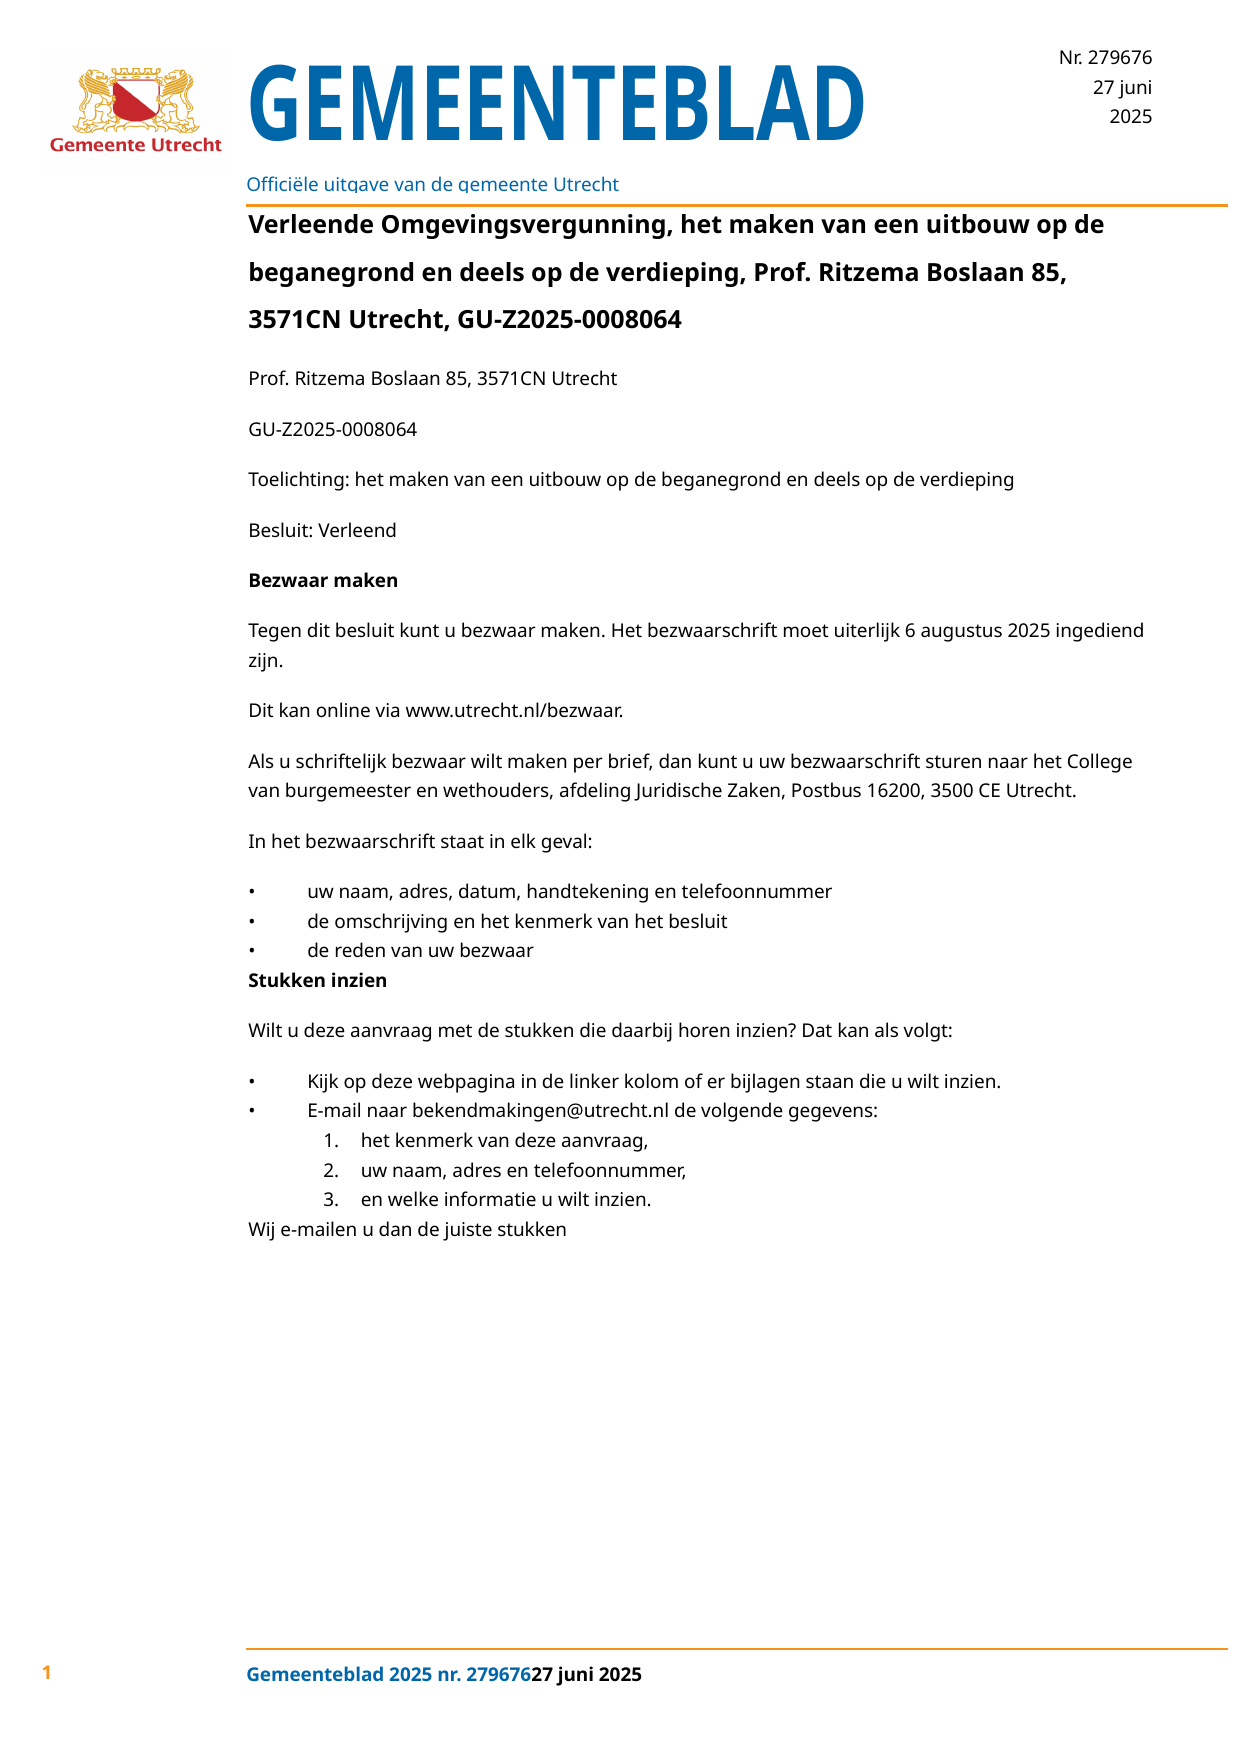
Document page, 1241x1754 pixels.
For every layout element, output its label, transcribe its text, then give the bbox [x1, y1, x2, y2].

list het kenmerk van deze aanvraag, [323, 1127, 1152, 1153]
text Toelichting: het maken van een uitbouw op de beganegrond en deels op de verdieping [248, 466, 1152, 492]
list de reden van uw bezwaar [248, 938, 1152, 963]
text Verleende Omgevingsvergunning, het maken van een uitbouw op de beganegrond en deels op de verdieping, Prof. Ritzema Boslaan 85, 3571CN Utrecht, GU-Z2025-0008064 [248, 207, 1152, 336]
list uw naam, adres, datum, handtekening en telefoonnummer [248, 878, 1152, 904]
text In het bezwaarschrift staat in elk geval: [248, 828, 1152, 854]
text Besluit: Verleend [248, 517, 1152, 542]
picture [41, 47, 231, 172]
text Stukken inzien [248, 967, 1152, 993]
text Als u schriftelijk bezwaar wilt maken per brief, dan kunt u uw bezwaarschrift sturen naar het College van burgemeester en wethouders, afdeling Juridische Zaken, Postbus 16200, 3500 CE Utrecht. [248, 748, 1152, 803]
text GU-Z2025-0008064 [248, 416, 1152, 442]
list E-mail naar bekendmakingen@utrecht.nl de volgende gegevens: [248, 1098, 1152, 1123]
text Bezwaar maken [248, 567, 1152, 593]
text Tegen dit besluit kunt u bezwaar maken. Het bezwaarschrift moet uiterlijk 6 augustus 2025 ingediend zijn. [248, 618, 1152, 673]
text Dit kan online via www.utrecht.nl/bezwaar. [248, 698, 1152, 723]
text Wij e-mailen u dan de juiste stukken [248, 1216, 1152, 1242]
list en welke informatie u wilt inzien. [323, 1186, 1152, 1212]
list Kijk op deze webpagina in de linker kolom of er bijlagen staan die u wilt inzien. [248, 1068, 1152, 1094]
text Wilt u deze aanvraag met de stukken die daarbij horen inzien? Dat kan als volgt: [248, 1018, 1152, 1043]
list uw naam, adres en telefoonnummer, [323, 1157, 1152, 1182]
list de omschrijving en het kenmerk van het besluit [248, 908, 1152, 934]
text Prof. Ritzema Boslaan 85, 3571CN Utrecht [248, 366, 1152, 391]
